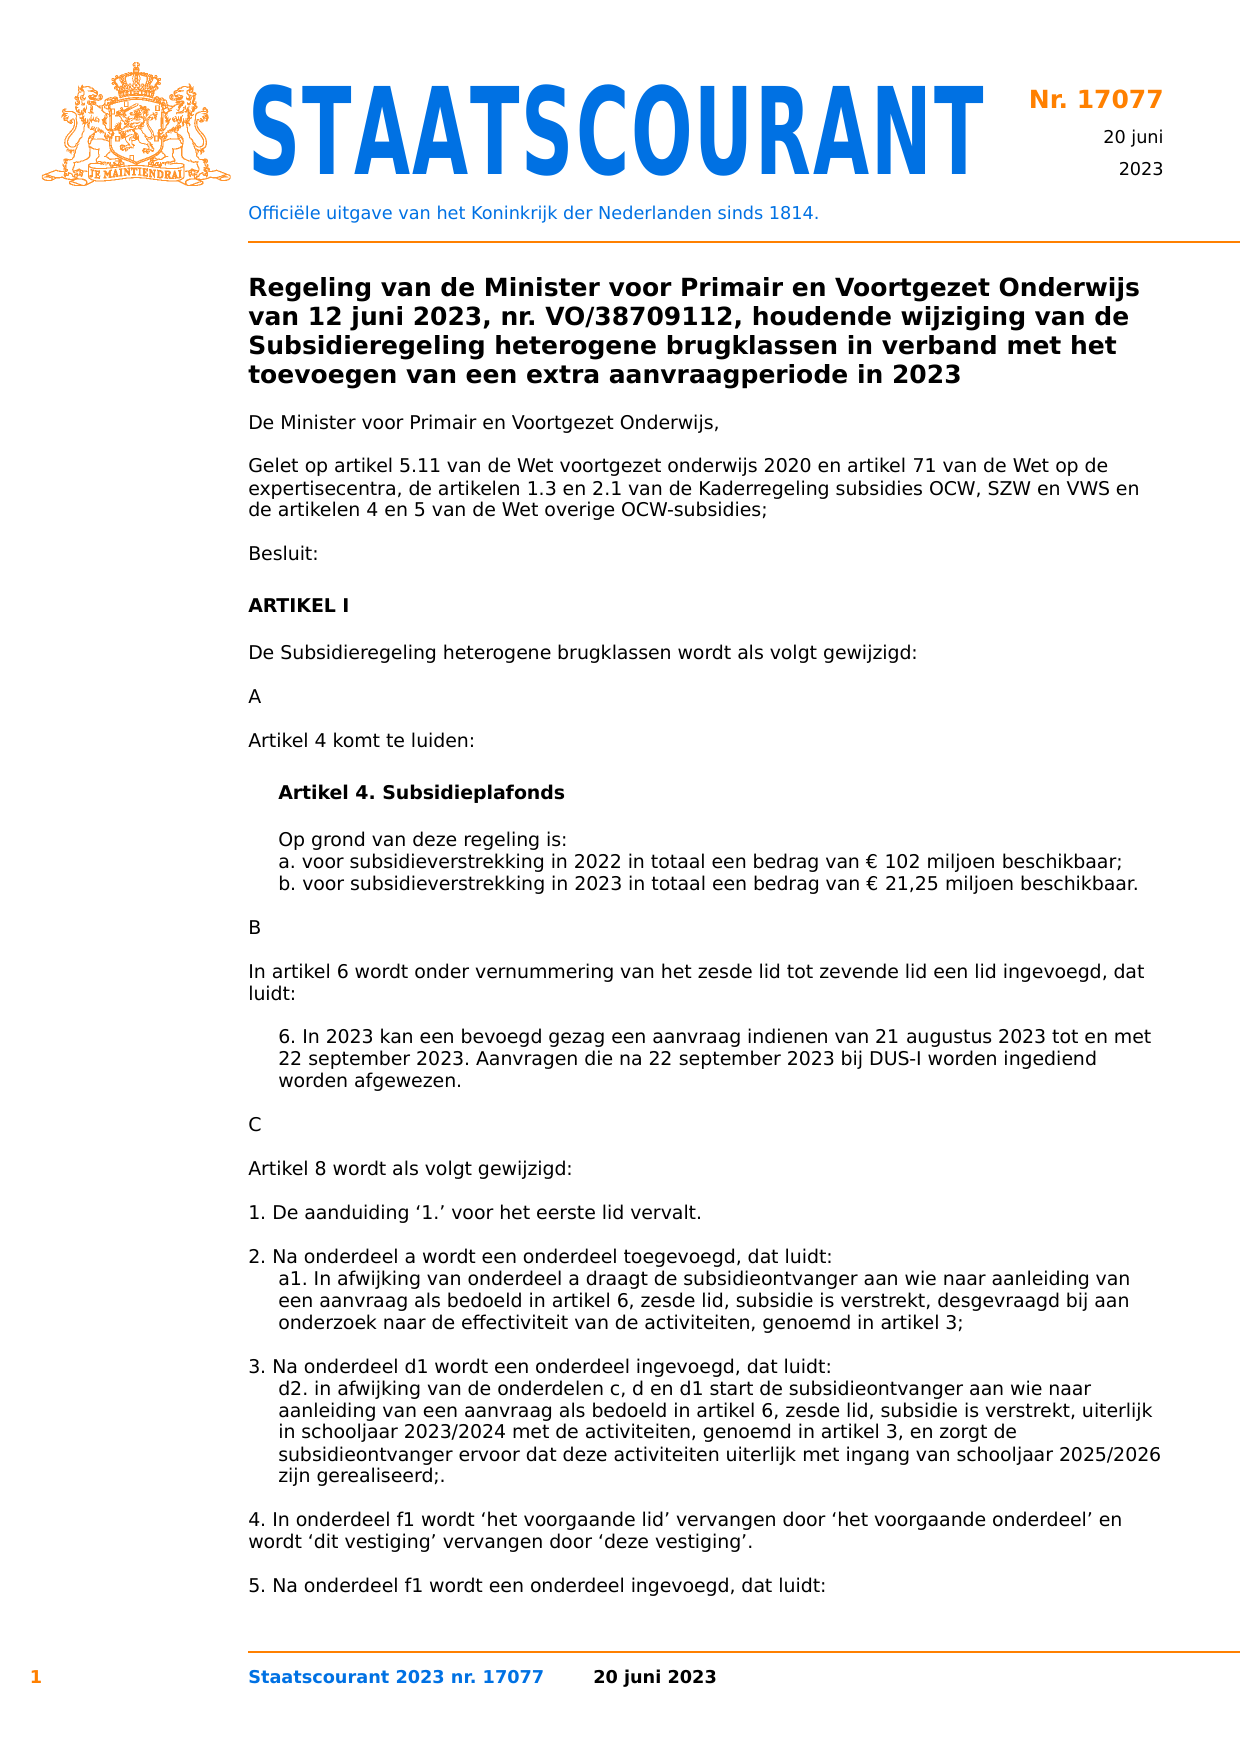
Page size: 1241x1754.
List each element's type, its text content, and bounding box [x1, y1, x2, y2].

text a1. In afwijking van onderdeel a draagt de subsidieontvanger aan wie naar aanleiding van een aanvraag als bedoeld in artikel 6, zesde lid, subsidie is verstrekt, desgevraagd bij aan onderzoek naar de effectiviteit van de activiteiten, genoemd in artikel 3; [278, 1268, 1163, 1334]
text b. voor subsidieverstrekking in 2023 in totaal een bedrag van € 21,25 miljoen beschikbaar. [278, 873, 1163, 895]
text 4. In onderdeel f1 wordt ‘het voorgaande lid’ vervangen door ‘het voorgaande onderdeel’ en wordt ‘dit vestiging’ vervangen door ‘deze vestiging’. [248, 1509, 1163, 1553]
text 2. Na onderdeel a wordt een onderdeel toegevoegd, dat luidt: [248, 1246, 1163, 1268]
table_cell 20 juni [998, 121, 1240, 153]
subtitle ARTIKEL I [248, 595, 1163, 617]
text C [248, 1114, 1163, 1136]
text Artikel 4 komt te luiden: [248, 730, 1163, 752]
subtitle Regeling van de Minister voor Primair en Voortgezet Onderwijs van 12 juni 2023, nr. VO/38709112, houdende wijziging van de Subsidieregeling heterogene brugklassen in verband met het toevoegen van een extra aanvraagperiode in 2023 [248, 273, 1163, 390]
table_header Nr. 17077 [998, 62, 1240, 121]
text B [248, 917, 1163, 939]
text 3. Na onderdeel d1 wordt een onderdeel ingevoegd, dat luidt: [248, 1356, 1163, 1377]
text In artikel 6 wordt onder vernummering van het zesde lid tot zevende lid een lid ingevoegd, dat luidt: [248, 961, 1163, 1004]
text Besluit: [248, 543, 1163, 565]
text 1. De aanduiding ‘1.’ voor het eerste lid vervalt. [248, 1202, 1163, 1224]
text d2. in afwijking van de onderdelen c, d en d1 start de subsidieontvanger aan wie naar aanleiding van een aanvraag als bedoeld in artikel 6, zesde lid, subsidie is verstrekt, uiterlijk in schooljaar 2023/2024 met de activiteiten, genoemd in artikel 3, en zorgt de subsidieontvanger ervoor dat deze activiteiten uiterlijk met ingang van schooljaar 2025/2026 zijn gerealiseerd;. [278, 1377, 1163, 1487]
text Op grond van deze regeling is: [278, 829, 1163, 851]
text 5. Na onderdeel f1 wordt een onderdeel ingevoegd, dat luidt: [248, 1575, 1163, 1597]
picture [41, 62, 231, 186]
text Gelet op artikel 5.11 van de Wet voortgezet onderwijs 2020 en artikel 71 van de Wet op de expertisecentra, de artikelen 1.3 en 2.1 van de Kaderregeling subsidies OCW, SZW en VWS en de artikelen 4 en 5 van de Wet overige OCW-subsidies; [248, 455, 1163, 521]
table_cell 2023 [998, 153, 1240, 203]
table_header STAATSCOURANT [248, 62, 998, 203]
text a. voor subsidieverstrekking in 2022 in totaal een bedrag van € 102 miljoen beschikbaar; [278, 851, 1163, 873]
table_header [25, 62, 248, 241]
text A [248, 686, 1163, 708]
text De Minister voor Primair en Voortgezet Onderwijs, [248, 412, 1163, 433]
subtitle Artikel 4. Subsidieplafonds [278, 782, 1163, 804]
text De Subsidieregeling heterogene brugklassen wordt als volgt gewijzigd: [248, 642, 1163, 664]
table_cell Officiële uitgave van het Koninkrijk der Nederlanden sinds 1814. [248, 203, 1240, 241]
text Artikel 8 wordt als volgt gewijzigd: [248, 1158, 1163, 1180]
text 6. In 2023 kan een bevoegd gezag een aanvraag indienen van 21 augustus 2023 tot en met 22 september 2023. Aanvragen die na 22 september 2023 bij DUS-I worden ingediend worden afgewezen. [278, 1026, 1163, 1092]
